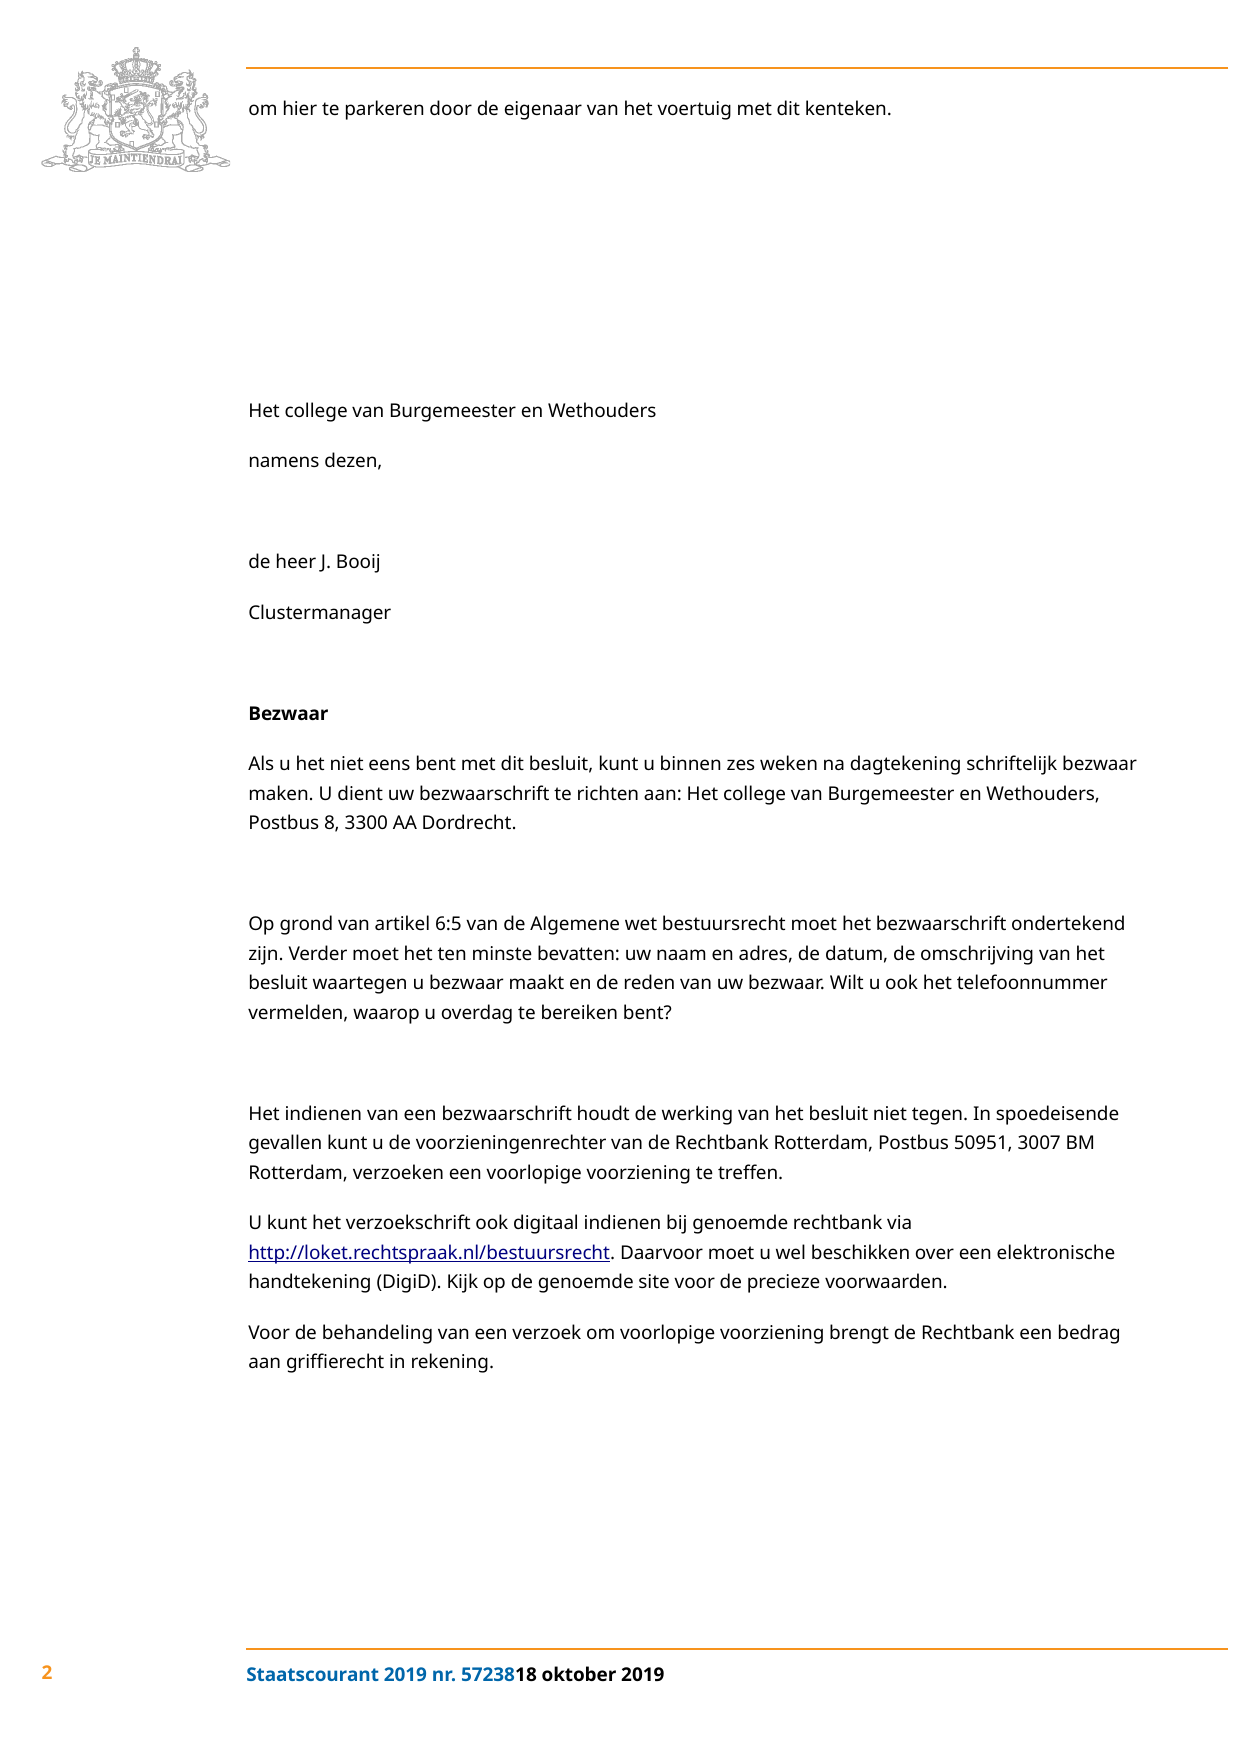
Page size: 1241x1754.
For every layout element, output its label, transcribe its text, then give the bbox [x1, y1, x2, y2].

text Clustermanager [248, 599, 1152, 625]
text om hier te parkeren door de eigenaar van het voertuig met dit kenteken. [248, 95, 1152, 121]
text Het indienen van een bezwaarschrift houdt de werking van het besluit niet tegen. In spoedeisende gevallen kunt u de voorzieningenrechter van de Rechtbank Rotterdam, Postbus 50951, 3007 BM Rotterdam, verzoeken een voorlopige voorziening te treffen. [248, 1100, 1152, 1185]
text Het college van Burgemeester en Wethouders [248, 397, 1152, 423]
text U kunt het verzoekschrift ook digitaal indienen bij genoemde rechtbank via http://loket.rechtspraak.nl/bestuursrecht. Daarvoor moet u wel beschikken over een elektronische handtekening (DigiD). Kijk op de genoemde site voor de precieze voorwaarden. [248, 1209, 1152, 1294]
text namens dezen, [248, 448, 1152, 473]
text de heer J. Booij [248, 548, 1152, 574]
text Op grond van artikel 6:5 van de Algemene wet bestuursrecht moet het bezwaarschrift ondertekend zijn. Verder moet het ten minste bevatten: uw naam en adres, de datum, de omschrijving van het besluit waartegen u bezwaar maakt en de reden van uw bezwaar. Wilt u ook het telefoonnummer vermelden, waarop u overdag te bereiken bent? [248, 910, 1152, 1025]
text Bezwaar [248, 700, 1152, 726]
text Als u het niet eens bent met dit besluit, kunt u binnen zes weken na dagtekening schriftelijk bezwaar maken. U dient uw bezwaarschrift te richten aan: Het college van Burgemeester en Wethouders, Postbus 8, 3300 AA Dordrecht. [248, 750, 1152, 835]
text Voor de behandeling van een verzoek om voorlopige voorziening brengt de Rechtbank een bedrag aan griffierecht in rekening. [248, 1319, 1152, 1374]
picture [41, 47, 231, 172]
